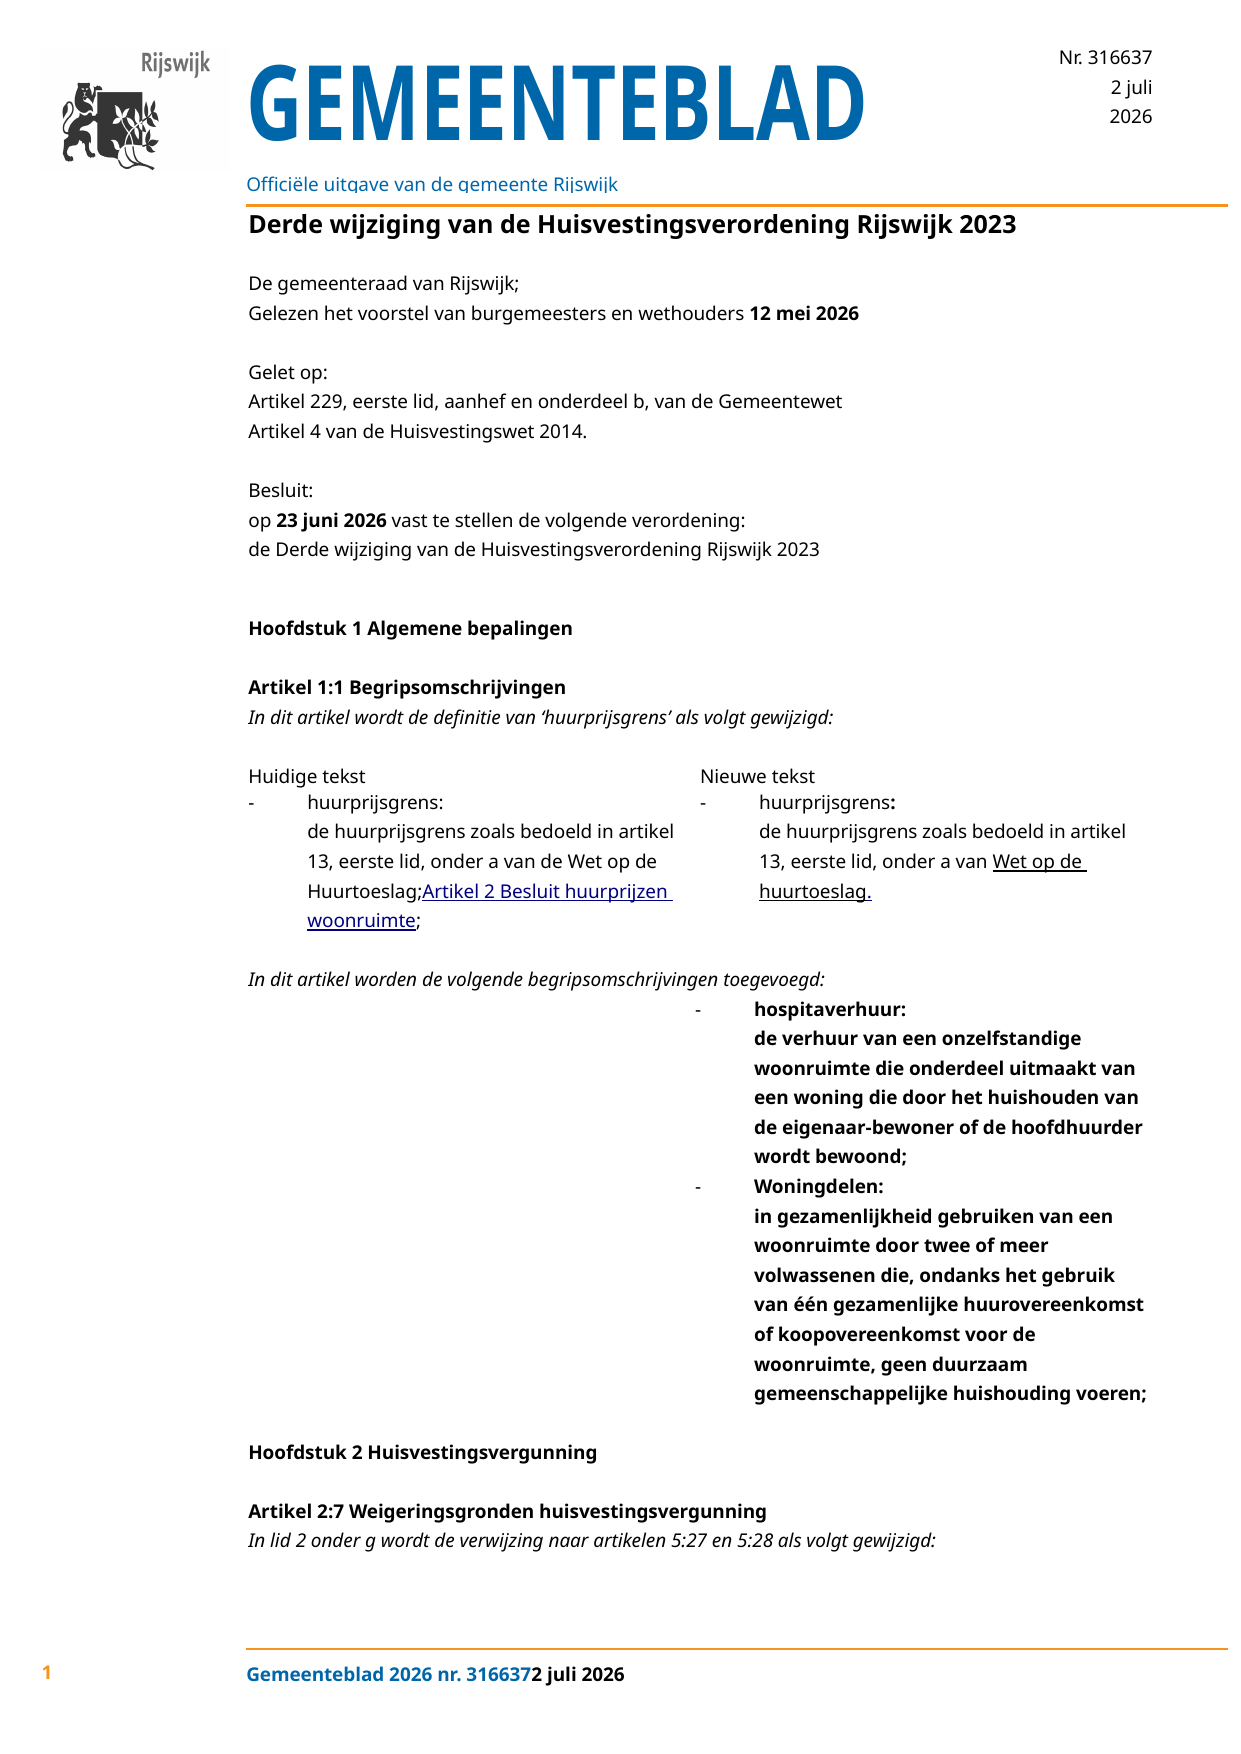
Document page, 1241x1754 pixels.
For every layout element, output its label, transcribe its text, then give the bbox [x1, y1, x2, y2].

text Hoofdstuk 2 Huisvestingsvergunning [248, 1439, 1152, 1464]
table_header [248, 996, 695, 1406]
text Besluit: [248, 477, 1152, 503]
text Artikel 4 van de Huisvestingswet 2014. [248, 418, 1152, 444]
text In lid 2 onder g wordt de verwijzing naar artikelen 5:27 en 5:28 als volgt gewijzigd: [248, 1528, 1152, 1553]
text In dit artikel wordt de definitie van ‘huurprijsgrens’ als volgt gewijzigd: [248, 704, 1152, 730]
picture [41, 47, 231, 172]
text Artikel 2:7 Weigeringsgronden huisvestingsvergunning [248, 1498, 1152, 1524]
text Derde wijziging van de Huisvestingsverordening Rijswijk 2023 [248, 207, 1152, 241]
text Artikel 229, eerste lid, aanhef en onderdeel b, van de Gemeentewet [248, 389, 1152, 414]
text Artikel 1:1 Begripsomschrijvingen [248, 674, 1152, 700]
table_cell huurprijsgrens: de huurprijsgrens zoals bedoeld in artikel 13, eerste lid, onder a van de Wet op de Huurtoeslag;Artikel 2 Besluit huurprijzen woonruimte; [248, 789, 700, 933]
text De gemeenteraad van Rijswijk; [248, 270, 1152, 296]
text Gelezen het voorstel van burgemeesters en wethouders 12 mei 2026 [248, 300, 1152, 326]
text In dit artikel worden de volgende begripsomschrijvingen toegevoegd: [248, 966, 1152, 992]
text Hoofdstuk 1 Algemene bepalingen [248, 615, 1152, 641]
table_header Nieuwe tekst [700, 764, 1152, 789]
table_header Huidige tekst [248, 764, 700, 789]
table_header hospitaverhuur: de verhuur van een onzelfstandige woonruimte die onderdeel uitmaakt van een woning die door het huishouden van de eigenaar-bewoner of de hoofdhuurder wordt bewoond; Woningdelen: in gezamenlijkheid gebruiken van een woonruimte door twee of meer volwassenen die, ondanks het gebruik van één gezamenlijke huurovereenkomst of koopovereenkomst voor de woonruimte, geen duurzaam gemeenschappelijke huishouding voeren; [695, 996, 1152, 1406]
text Gelet op: [248, 359, 1152, 385]
text de Derde wijziging van de Huisvestingsverordening Rijswijk 2023 [248, 537, 1152, 562]
text op 23 juni 2026 vast te stellen de volgende verordening: [248, 507, 1152, 533]
table_cell huurprijsgrens: de huurprijsgrens zoals bedoeld in artikel 13, eerste lid, onder a van Wet op de huurtoeslag. [700, 789, 1152, 933]
